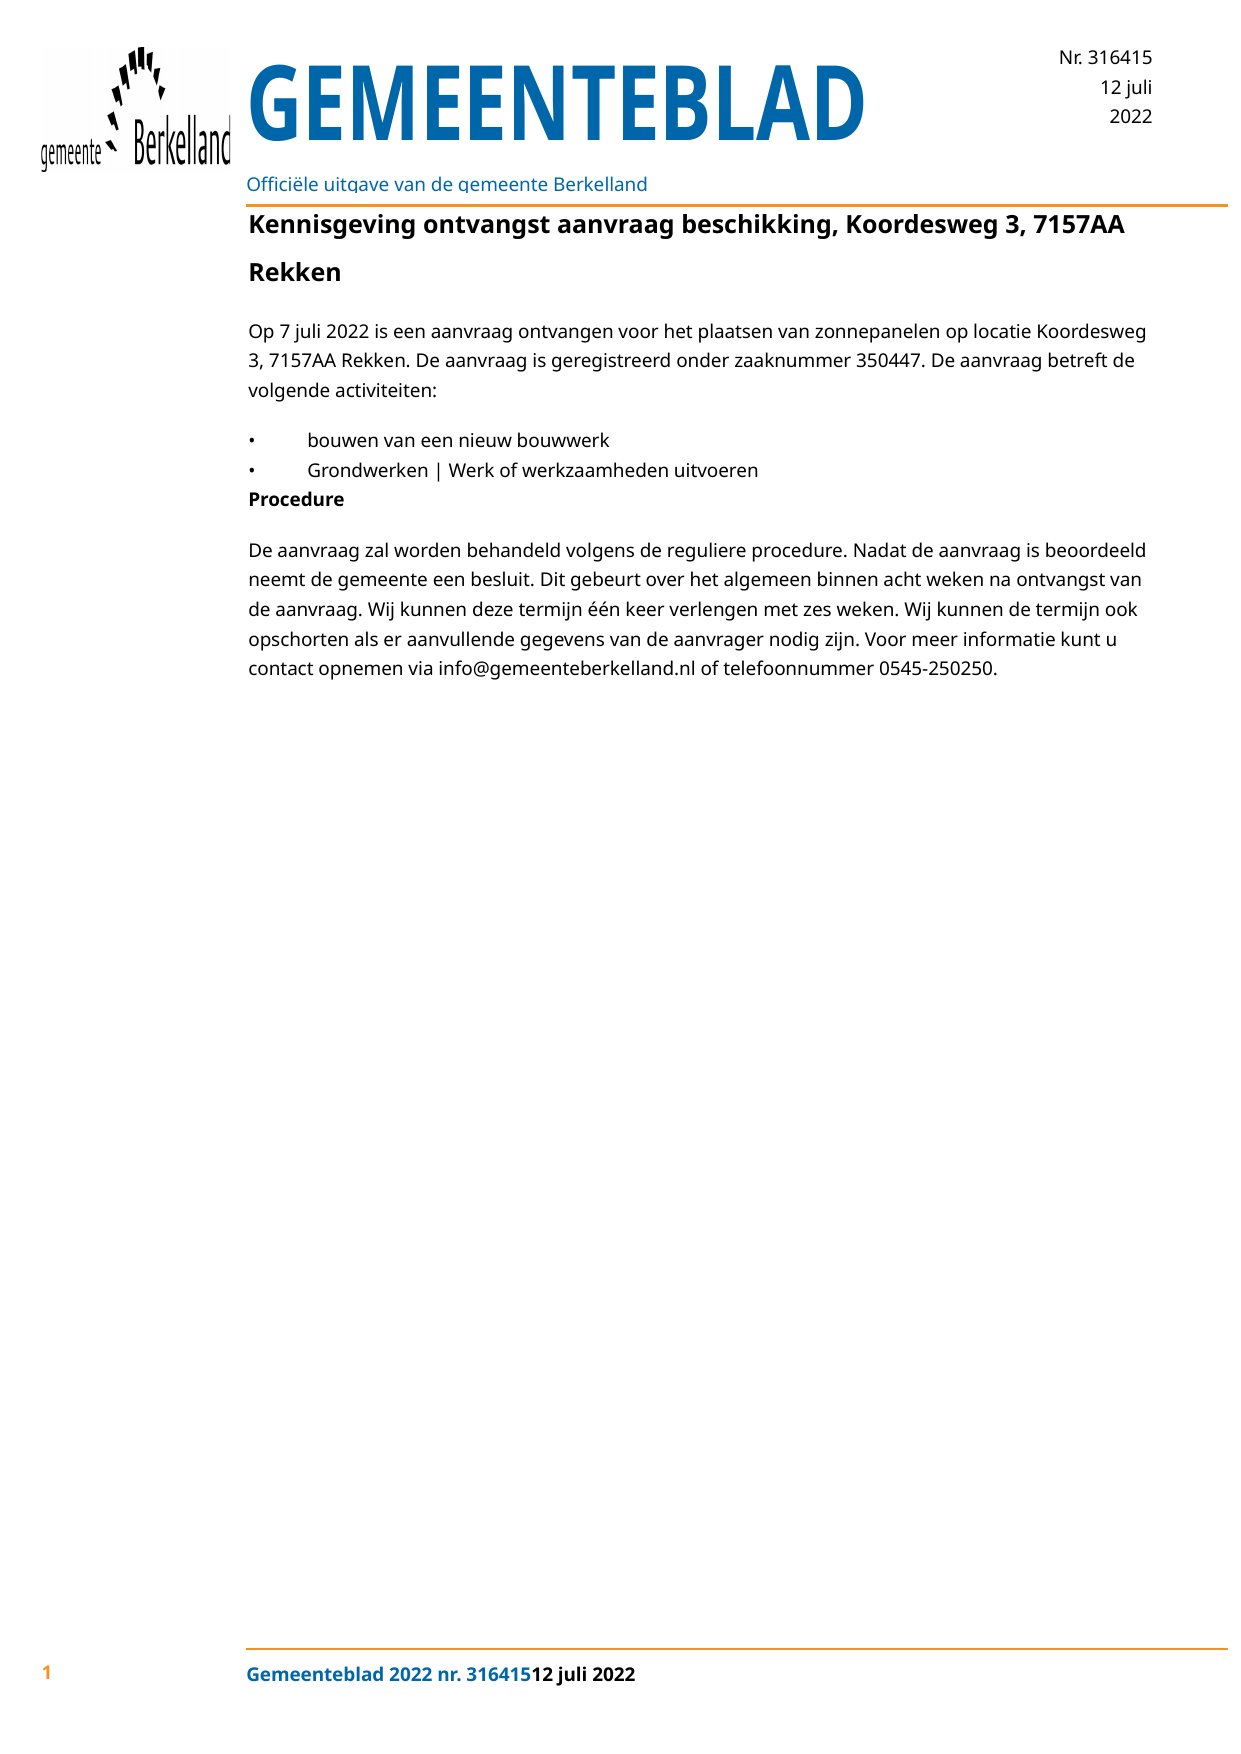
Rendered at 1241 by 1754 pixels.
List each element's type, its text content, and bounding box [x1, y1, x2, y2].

text De aanvraag zal worden behandeld volgens de reguliere procedure. Nadat de aanvraag is beoordeeld neemt de gemeente een besluit. Dit gebeurt over het algemeen binnen acht weken na ontvangst van de aanvraag. Wij kunnen deze termijn één keer verlengen met zes weken. Wij kunnen de termijn ook opschorten als er aanvullende gegevens van de aanvrager nodig zijn. Voor meer informatie kunt u contact opnemen via info@gemeenteberkelland.nl of telefoonnummer 0545-250250. [248, 537, 1152, 681]
list Grondwerken | Werk of werkzaamheden uitvoeren [248, 457, 1152, 483]
picture [41, 47, 231, 172]
list bouwen van een nieuw bouwwerk [248, 427, 1152, 453]
text Procedure [248, 487, 1152, 512]
text Op 7 juli 2022 is een aanvraag ontvangen voor het plaatsen van zonnepanelen op locatie Koordesweg 3, 7157AA Rekken. De aanvraag is geregistreerd onder zaaknummer 350447. De aanvraag betreft de volgende activiteiten: [248, 318, 1152, 403]
text Kennisgeving ontvangst aanvraag beschikking, Koordesweg 3, 7157AA Rekken [248, 207, 1152, 288]
